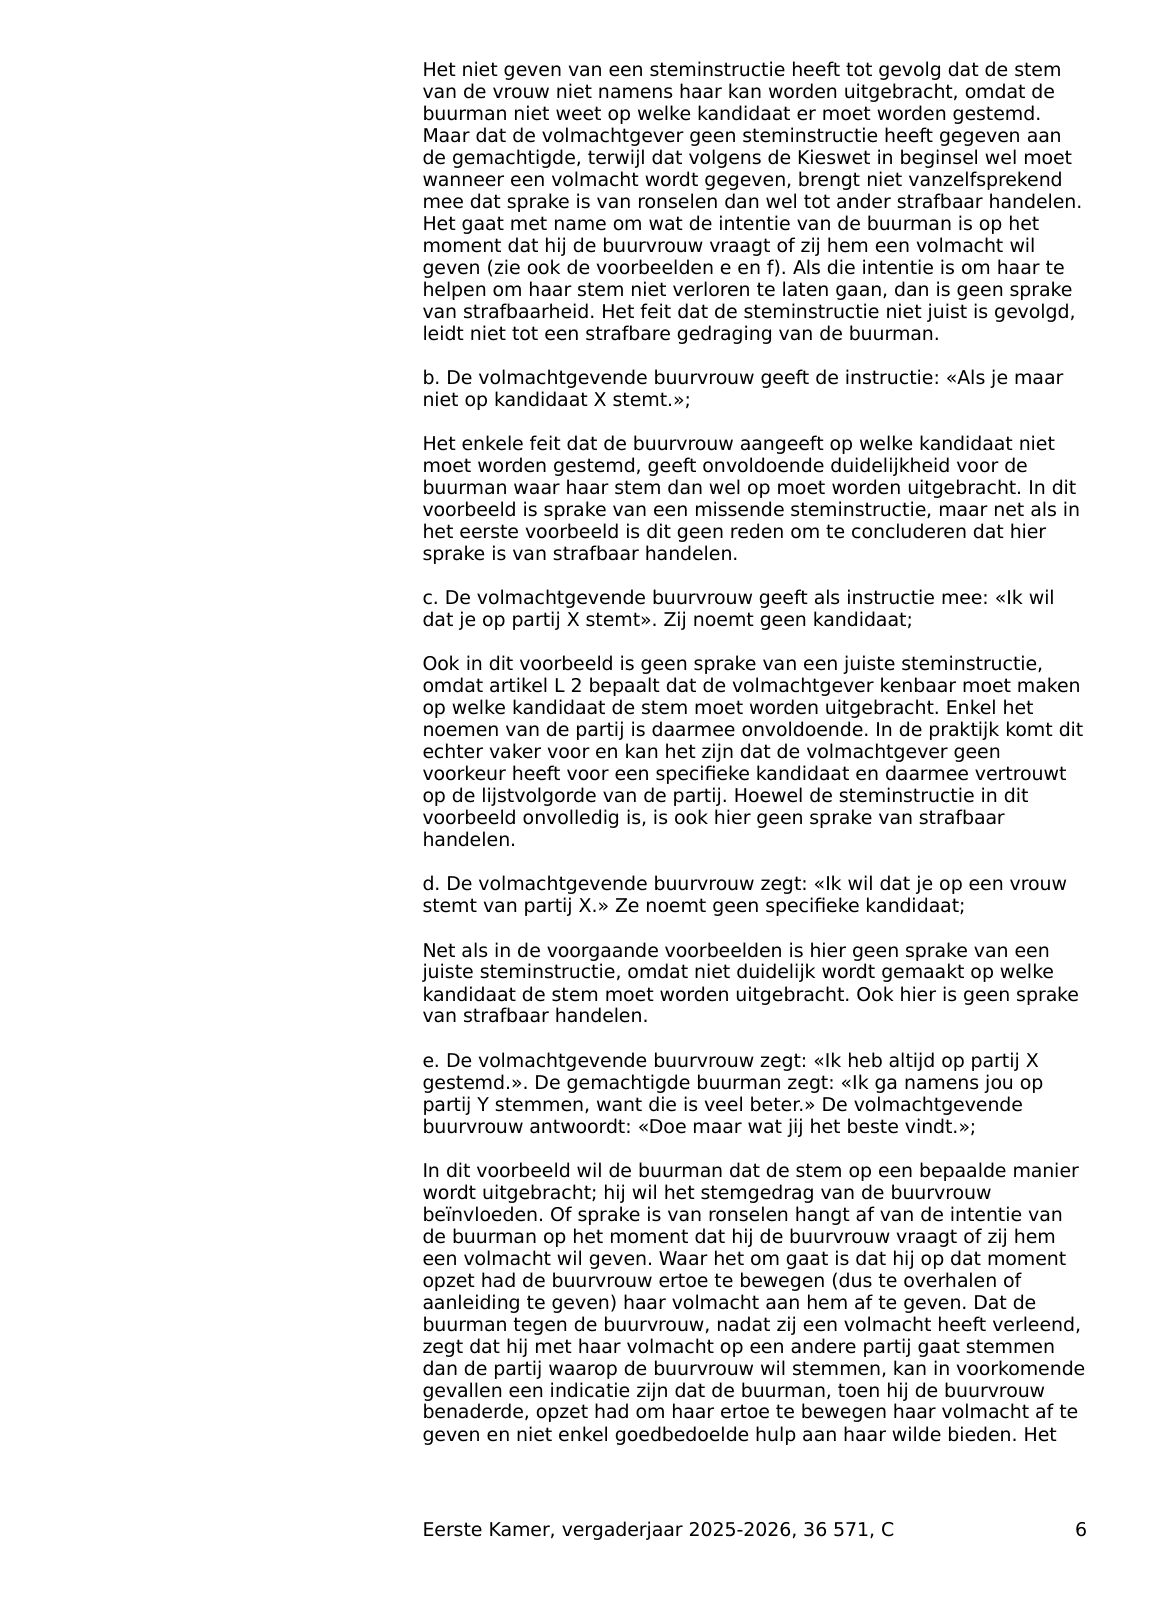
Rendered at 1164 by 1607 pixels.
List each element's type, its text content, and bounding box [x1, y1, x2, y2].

text b. De volmachtgevende buurvrouw geeft de instructie: «Als je maar niet op kandidaat X stemt.»; [422, 367, 1087, 411]
text d. De volmachtgevende buurvrouw zegt: «Ik wil dat je op een vrouw stemt van partij X.» Ze noemt geen specifieke kandidaat; [422, 873, 1087, 917]
text e. De volmachtgevende buurvrouw zegt: «Ik heb altijd op partij X gestemd.». De gemachtigde buurman zegt: «Ik ga namens jou op partij Y stemmen, want die is veel beter.» De volmachtgevende buurvrouw antwoordt: «Doe maar wat jij het beste vindt.»; [422, 1049, 1087, 1137]
text c. De volmachtgevende buurvrouw geeft als instructie mee: «Ik wil dat je op partij X stemt». Zij noemt geen kandidaat; [422, 587, 1087, 631]
text Net als in de voorgaande voorbeelden is hier geen sprake van een juiste steminstructie, omdat niet duidelijk wordt gemaakt op welke kandidaat de stem moet worden uitgebracht. Ook hier is geen sprake van strafbaar handelen. [422, 939, 1087, 1027]
text In dit voorbeeld wil de buurman dat de stem op een bepaalde manier wordt uitgebracht; hij wil het stemgedrag van de buurvrouw beïnvloeden. Of sprake is van ronselen hangt af van de intentie van de buurman op het moment dat hij de buurvrouw vraagt of zij hem een volmacht wil geven. Waar het om gaat is dat hij op dat moment opzet had de buurvrouw ertoe te bewegen (dus te overhalen of aanleiding te geven) haar volmacht aan hem af te geven. Dat de buurman tegen de buurvrouw, nadat zij een volmacht heeft verleend, zegt dat hij met haar volmacht op een andere partij gaat stemmen dan de partij waarop de buurvrouw wil stemmen, kan in voorkomende gevallen een indicatie zijn dat de buurman, toen hij de buurvrouw benaderde, opzet had om haar ertoe te bewegen haar volmacht af te geven en niet enkel goedbedoelde hulp aan haar wilde bieden. Het [422, 1160, 1087, 1445]
text Ook in dit voorbeeld is geen sprake van een juiste steminstructie, omdat artikel L 2 bepaalt dat de volmachtgever kenbaar moet maken op welke kandidaat de stem moet worden uitgebracht. Enkel het noemen van de partij is daarmee onvoldoende. In de praktijk komt dit echter vaker voor en kan het zijn dat de volmachtgever geen voorkeur heeft voor een specifieke kandidaat en daarmee vertrouwt op de lijstvolgorde van de partij. Hoewel de steminstructie in dit voorbeeld onvolledig is, is ook hier geen sprake van strafbaar handelen. [422, 653, 1087, 851]
text Het enkele feit dat de buurvrouw aangeeft op welke kandidaat niet moet worden gestemd, geeft onvoldoende duidelijkheid voor de buurman waar haar stem dan wel op moet worden uitgebracht. In dit voorbeeld is sprake van een missende steminstructie, maar net als in het eerste voorbeeld is dit geen reden om te concluderen dat hier sprake is van strafbaar handelen. [422, 433, 1087, 565]
text Het niet geven van een steminstructie heeft tot gevolg dat de stem van de vrouw niet namens haar kan worden uitgebracht, omdat de buurman niet weet op welke kandidaat er moet worden gestemd. Maar dat de volmachtgever geen steminstructie heeft gegeven aan de gemachtigde, terwijl dat volgens de Kieswet in beginsel wel moet wanneer een volmacht wordt gegeven, brengt niet vanzelfsprekend mee dat sprake is van ronselen dan wel tot ander strafbaar handelen. Het gaat met name om wat de intentie van de buurman is op het moment dat hij de buurvrouw vraagt of zij hem een volmacht wil geven (zie ook de voorbeelden e en f). Als die intentie is om haar te helpen om haar stem niet verloren te laten gaan, dan is geen sprake van strafbaarheid. Het feit dat de steminstructie niet juist is gevolgd, leidt niet tot een strafbare gedraging van de buurman. [422, 59, 1087, 345]
